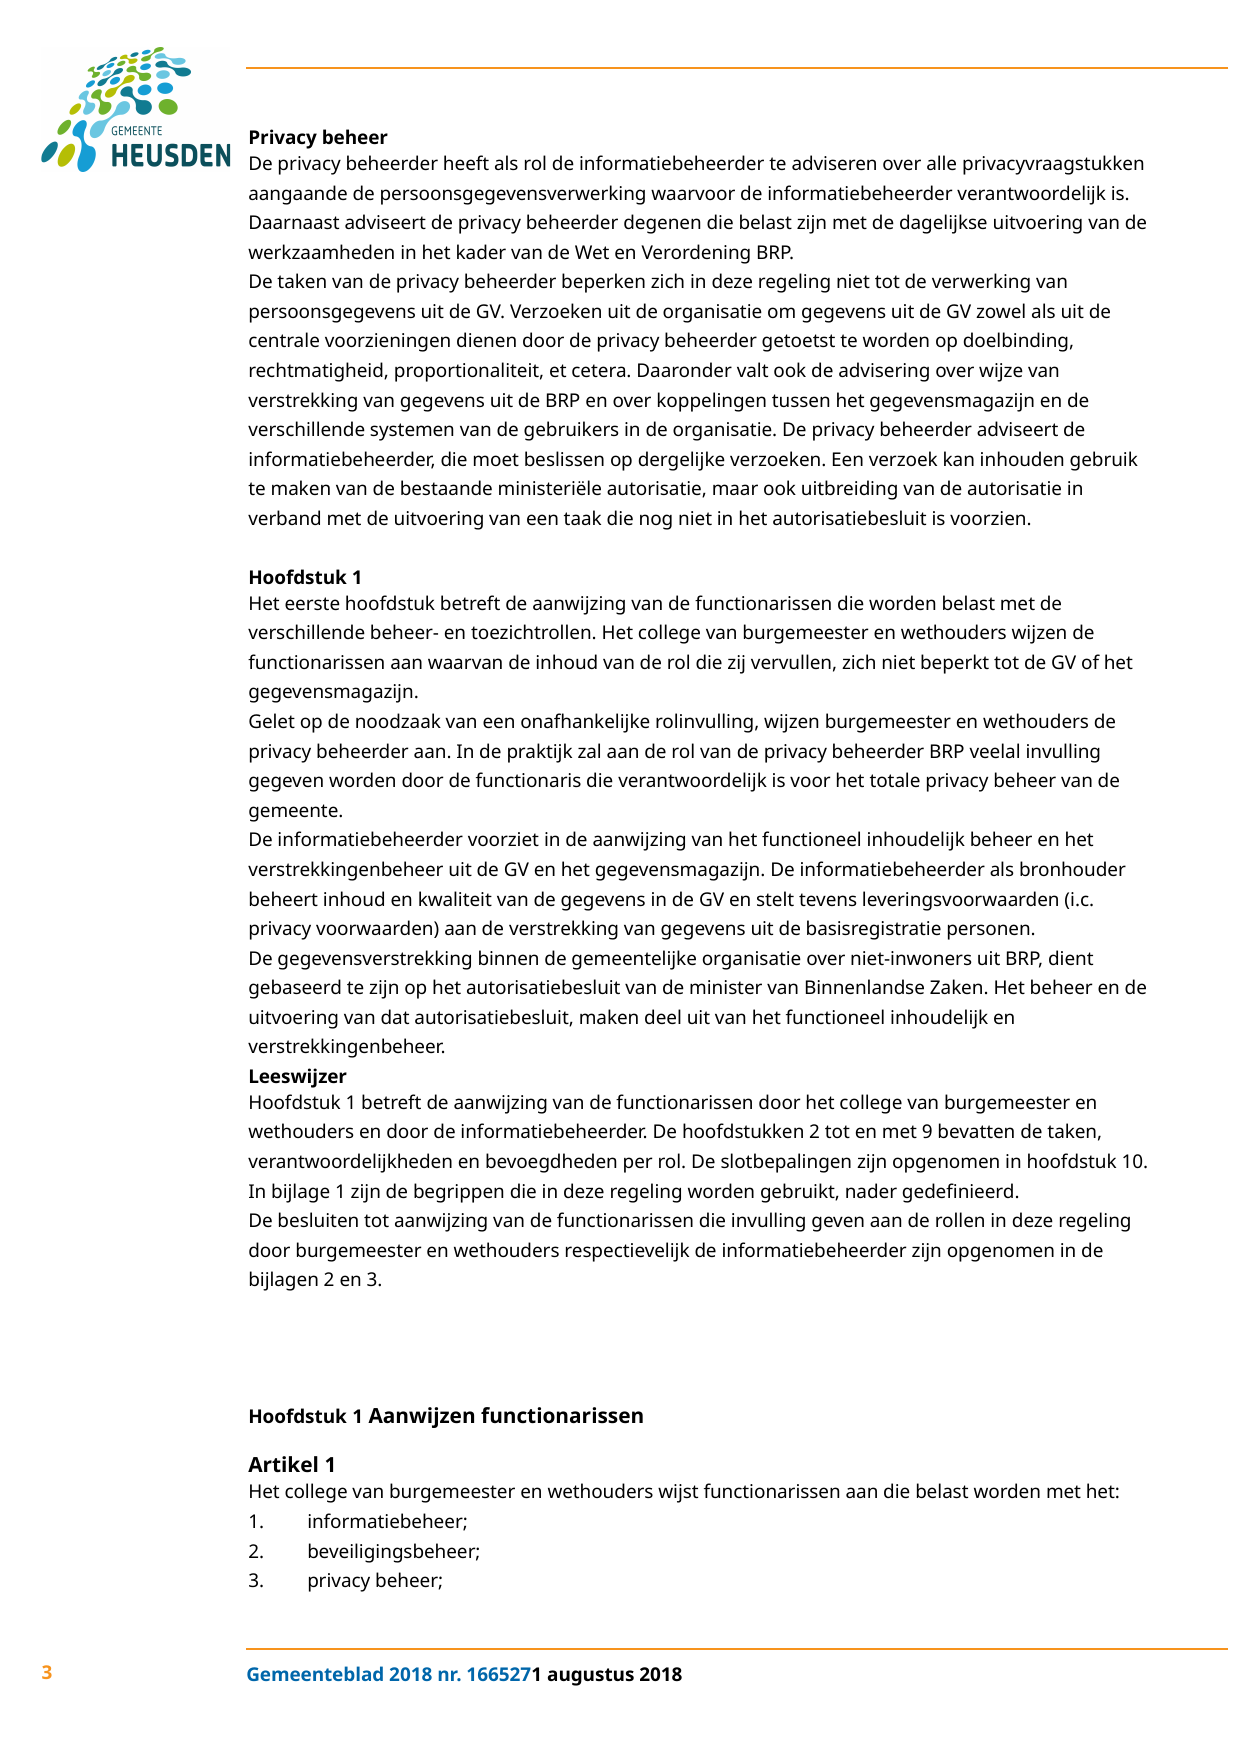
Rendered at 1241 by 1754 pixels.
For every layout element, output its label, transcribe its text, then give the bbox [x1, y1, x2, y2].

text Leeswijzer [248, 1063, 1152, 1089]
list informatiebeheer; [248, 1508, 1152, 1534]
text Hoofdstuk 1 [248, 564, 1152, 590]
text De taken van de privacy beheerder beperken zich in deze regeling niet tot de verwerking van persoonsgegevens uit de GV. Verzoeken uit de organisatie om gegevens uit de GV zowel als uit de centrale voorzieningen dienen door de privacy beheerder getoetst te worden op doelbinding, rechtmatigheid, proportionaliteit, et cetera. Daaronder valt ook de advisering over wijze van verstrekking van gegevens uit de BRP en over koppelingen tussen het gegevensmagazijn en de verschillende systemen van de gebruikers in de organisatie. De privacy beheerder adviseert de informatiebeheerder, die moet beslissen op dergelijke verzoeken. Een verzoek kan inhouden gebruik te maken van de bestaande ministeriële autorisatie, maar ook uitbreiding van de autorisatie in verband met de uitvoering van een taak die nog niet in het autorisatiebesluit is voorzien. [248, 268, 1152, 531]
text Artikel 1 [248, 1450, 1152, 1479]
list beveiligingsbeheer; [248, 1538, 1152, 1563]
text Gelet op de noodzaak van een onafhankelijke rolinvulling, wijzen burgemeester en wethouders de privacy beheerder aan. In de praktijk zal aan de rol van de privacy beheerder BRP veelal invulling gegeven worden door de functionaris die verantwoordelijk is voor het totale privacy beheer van de gemeente. [248, 708, 1152, 823]
text De besluiten tot aanwijzing van de functionarissen die invulling geven aan de rollen in deze regeling door burgemeester en wethouders respectievelijk de informatiebeheerder zijn opgenomen in de bijlagen 2 en 3. [248, 1207, 1152, 1292]
text De informatiebeheerder voorziet in de aanwijzing van het functioneel inhoudelijk beheer en het verstrekkingenbeheer uit de GV en het gegevensmagazijn. De informatiebeheerder als bronhouder beheert inhoud en kwaliteit van de gegevens in de GV en stelt tevens leveringsvoorwaarden (i.c. privacy voorwaarden) aan de verstrekking van gegevens uit de basisregistratie personen. [248, 827, 1152, 941]
text Het college van burgemeester en wethouders wijst functionarissen aan die belast worden met het: [248, 1479, 1152, 1504]
text In bijlage 1 zijn de begrippen die in deze regeling worden gebruikt, nader gedefinieerd. [248, 1178, 1152, 1203]
picture [41, 47, 231, 172]
text De gegevensverstrekking binnen de gemeentelijke organisatie over niet-inwoners uit BRP, dient gebaseerd te zijn op het autorisatiebesluit van de minister van Binnenlandse Zaken. Het beheer en de uitvoering van dat autorisatiebesluit, maken deel uit van het functioneel inhoudelijk en verstrekkingenbeheer. [248, 945, 1152, 1059]
text Hoofdstuk 1 betreft de aanwijzing van de functionarissen door het college van burgemeester en wethouders en door de informatiebeheerder. De hoofdstukken 2 tot en met 9 bevatten de taken, verantwoordelijkheden en bevoegdheden per rol. De slotbepalingen zijn opgenomen in hoofdstuk 10. [248, 1089, 1152, 1174]
list privacy beheer; [248, 1567, 1152, 1593]
text Hoofdstuk 1 Aanwijzen functionarissen [248, 1401, 1152, 1429]
text De privacy beheerder heeft als rol de informatiebeheerder te adviseren over alle privacyvraagstukken aangaande de persoonsgegevensverwerking waarvoor de informatiebeheerder verantwoordelijk is. Daarnaast adviseert de privacy beheerder degenen die belast zijn met de dagelijkse uitvoering van de werkzaamheden in het kader van de Wet en Verordening BRP. [248, 150, 1152, 264]
text Het eerste hoofdstuk betreft de aanwijzing van de functionarissen die worden belast met de verschillende beheer- en toezichtrollen. Het college van burgemeester en wethouders wijzen de functionarissen aan waarvan de inhoud van de rol die zij vervullen, zich niet beperkt tot de GV of het gegevensmagazijn. [248, 590, 1152, 704]
text Privacy beheer [248, 124, 1152, 150]
